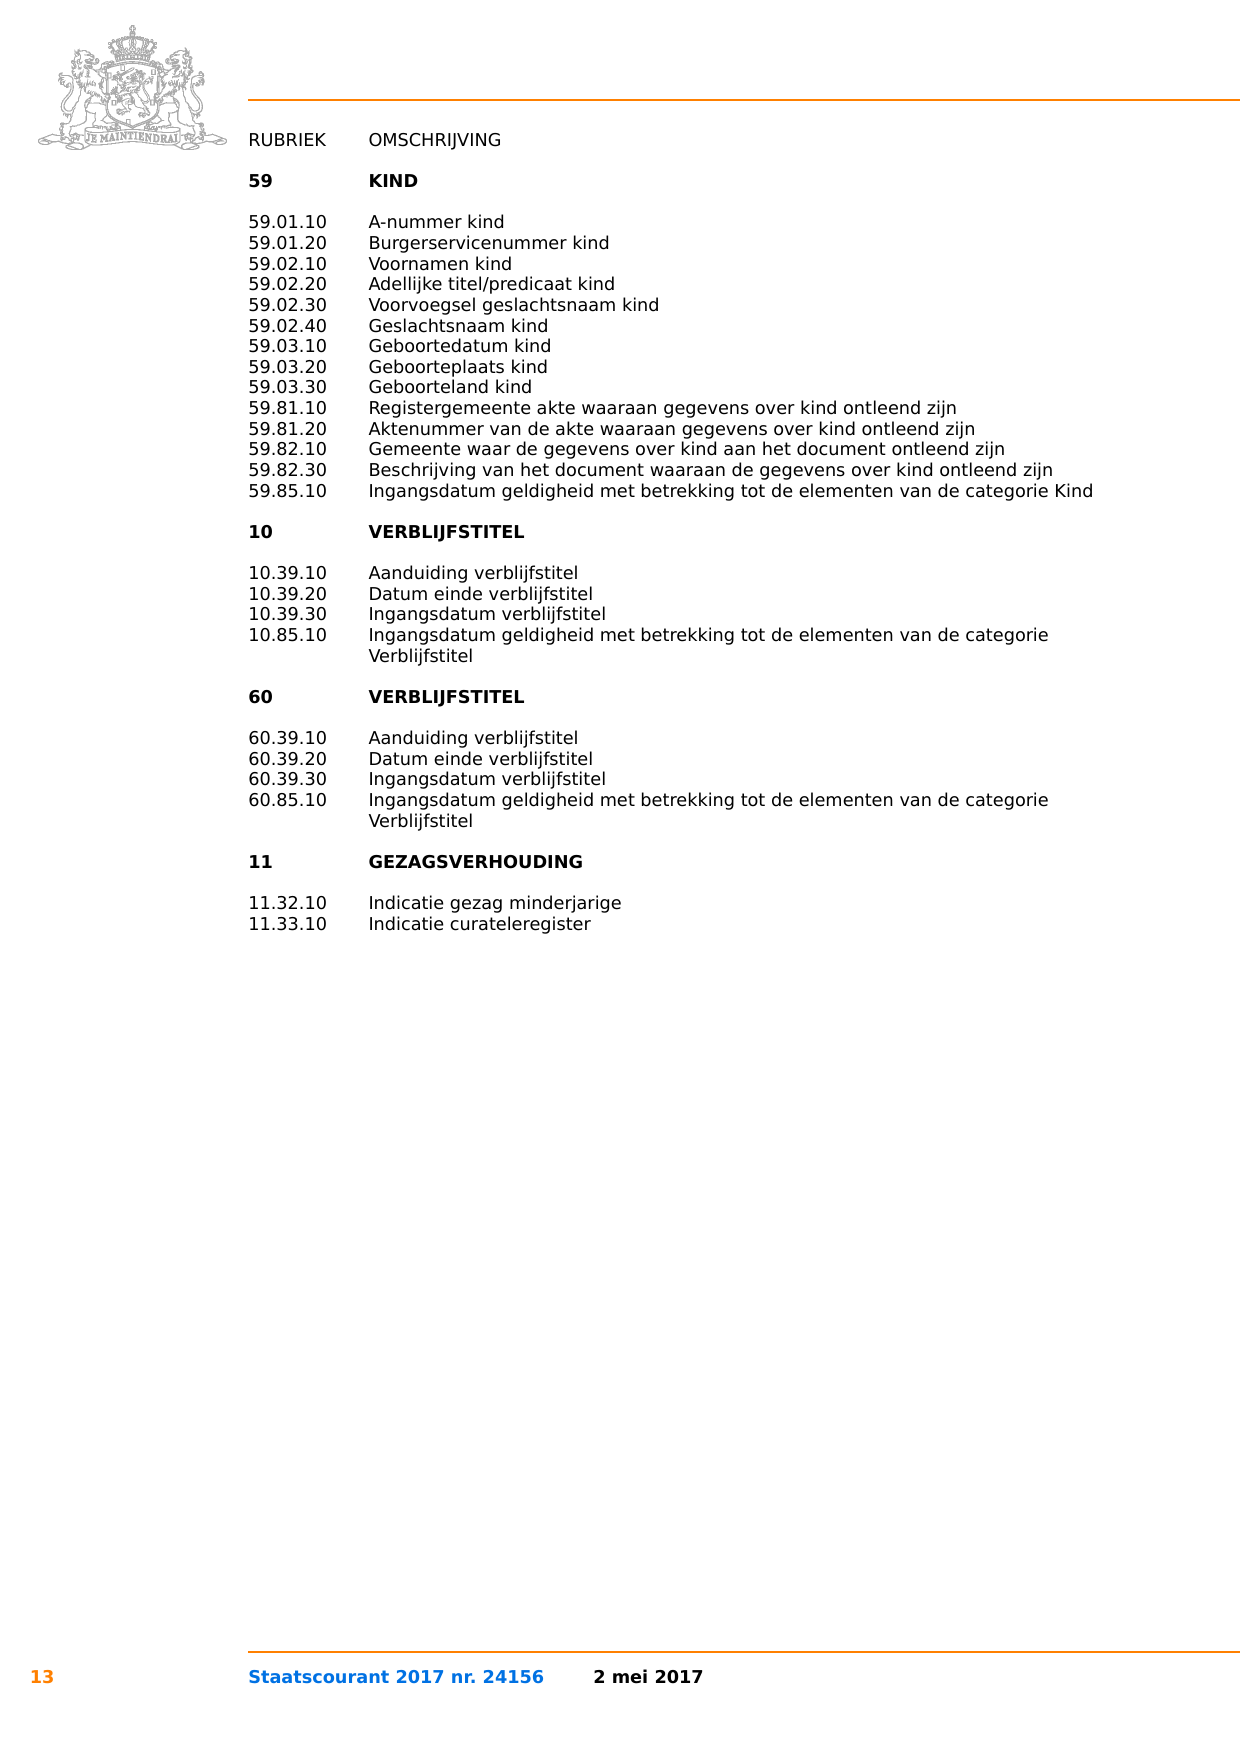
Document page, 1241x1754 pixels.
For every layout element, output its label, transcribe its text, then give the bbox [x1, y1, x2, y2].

table_cell KIND [363, 171, 1163, 192]
table_cell [363, 708, 1163, 728]
picture [38, 25, 227, 150]
table_cell Ingangsdatum geldigheid met betrekking tot de elementen van de categorie Verblijfstitel [363, 790, 1163, 831]
table_cell Ingangsdatum geldigheid met betrekking tot de elementen van de categorie Kind [363, 481, 1163, 501]
table_cell [248, 831, 362, 852]
table_cell Geboortedatum kind [363, 336, 1163, 357]
table_cell Ingangsdatum verblijfstitel [363, 769, 1163, 790]
table_cell Aanduiding verblijfstitel [363, 728, 1163, 749]
table_cell [248, 873, 362, 893]
table_cell 10.39.30 [248, 604, 362, 625]
table_cell Ingangsdatum verblijfstitel [363, 604, 1163, 625]
table_cell Registergemeente akte waaraan gegevens over kind ontleend zijn [363, 398, 1163, 419]
table_cell 10.39.10 [248, 563, 362, 584]
table_cell 59.03.30 [248, 378, 362, 398]
table_cell Voorvoegsel geslachtsnaam kind [363, 295, 1163, 316]
table_cell 59.03.10 [248, 336, 362, 357]
table_cell 11.33.10 [248, 914, 362, 934]
table_cell Datum einde verblijfstitel [363, 584, 1163, 604]
table_cell 59.81.10 [248, 398, 362, 419]
table_cell 59.85.10 [248, 481, 362, 501]
table_cell 59.01.20 [248, 233, 362, 254]
table_cell 60.39.20 [248, 749, 362, 769]
table_cell [248, 151, 362, 171]
table_cell [248, 543, 362, 563]
table_cell 59.03.20 [248, 357, 362, 377]
table_cell Adellijke titel/predicaat kind [363, 274, 1163, 295]
table_cell A-nummer kind [363, 213, 1163, 233]
table_cell VERBLIJFSTITEL [363, 687, 1163, 707]
table_cell 60.85.10 [248, 790, 362, 831]
table_cell 59 [248, 171, 362, 192]
table_cell [363, 666, 1163, 687]
table_cell [363, 192, 1163, 212]
table_cell [248, 708, 362, 728]
table_header RUBRIEK [248, 130, 362, 151]
table_cell 11.32.10 [248, 893, 362, 914]
table_cell Aanduiding verblijfstitel [363, 563, 1163, 584]
table_cell [363, 831, 1163, 852]
table_cell 10 [248, 522, 362, 542]
table_cell 60.39.30 [248, 769, 362, 790]
table_cell 59.02.10 [248, 254, 362, 274]
table_cell Aktenummer van de akte waaraan gegevens over kind ontleend zijn [363, 419, 1163, 439]
table_cell 60 [248, 687, 362, 707]
table_cell 59.02.30 [248, 295, 362, 316]
table_cell [363, 151, 1163, 171]
table_cell [363, 543, 1163, 563]
table_cell [248, 666, 362, 687]
table_cell 59.02.20 [248, 274, 362, 295]
table_cell 59.82.30 [248, 460, 362, 481]
table_cell Geslachtsnaam kind [363, 316, 1163, 336]
table_cell Indicatie curateleregister [363, 914, 1163, 934]
table_cell 10.85.10 [248, 625, 362, 666]
table_cell Indicatie gezag minderjarige [363, 893, 1163, 914]
table_cell 60.39.10 [248, 728, 362, 749]
table_cell Geboorteland kind [363, 378, 1163, 398]
table_cell Geboorteplaats kind [363, 357, 1163, 377]
table_cell 59.02.40 [248, 316, 362, 336]
table_cell 11 [248, 852, 362, 872]
table_cell Voornamen kind [363, 254, 1163, 274]
table_cell Datum einde verblijfstitel [363, 749, 1163, 769]
table_header OMSCHRIJVING [363, 130, 1163, 151]
table_cell [363, 873, 1163, 893]
table_cell GEZAGSVERHOUDING [363, 852, 1163, 872]
table_cell Burgerservicenummer kind [363, 233, 1163, 254]
table_cell Ingangsdatum geldigheid met betrekking tot de elementen van de categorie Verblijfstitel [363, 625, 1163, 666]
table_cell 59.01.10 [248, 213, 362, 233]
table_cell [363, 501, 1163, 522]
table_cell Beschrijving van het document waaraan de gegevens over kind ontleend zijn [363, 460, 1163, 481]
table_cell Gemeente waar de gegevens over kind aan het document ontleend zijn [363, 439, 1163, 460]
table_cell 10.39.20 [248, 584, 362, 604]
table_cell 59.81.20 [248, 419, 362, 439]
table_cell 59.82.10 [248, 439, 362, 460]
table_cell VERBLIJFSTITEL [363, 522, 1163, 542]
table_cell [248, 192, 362, 212]
table_cell [248, 501, 362, 522]
